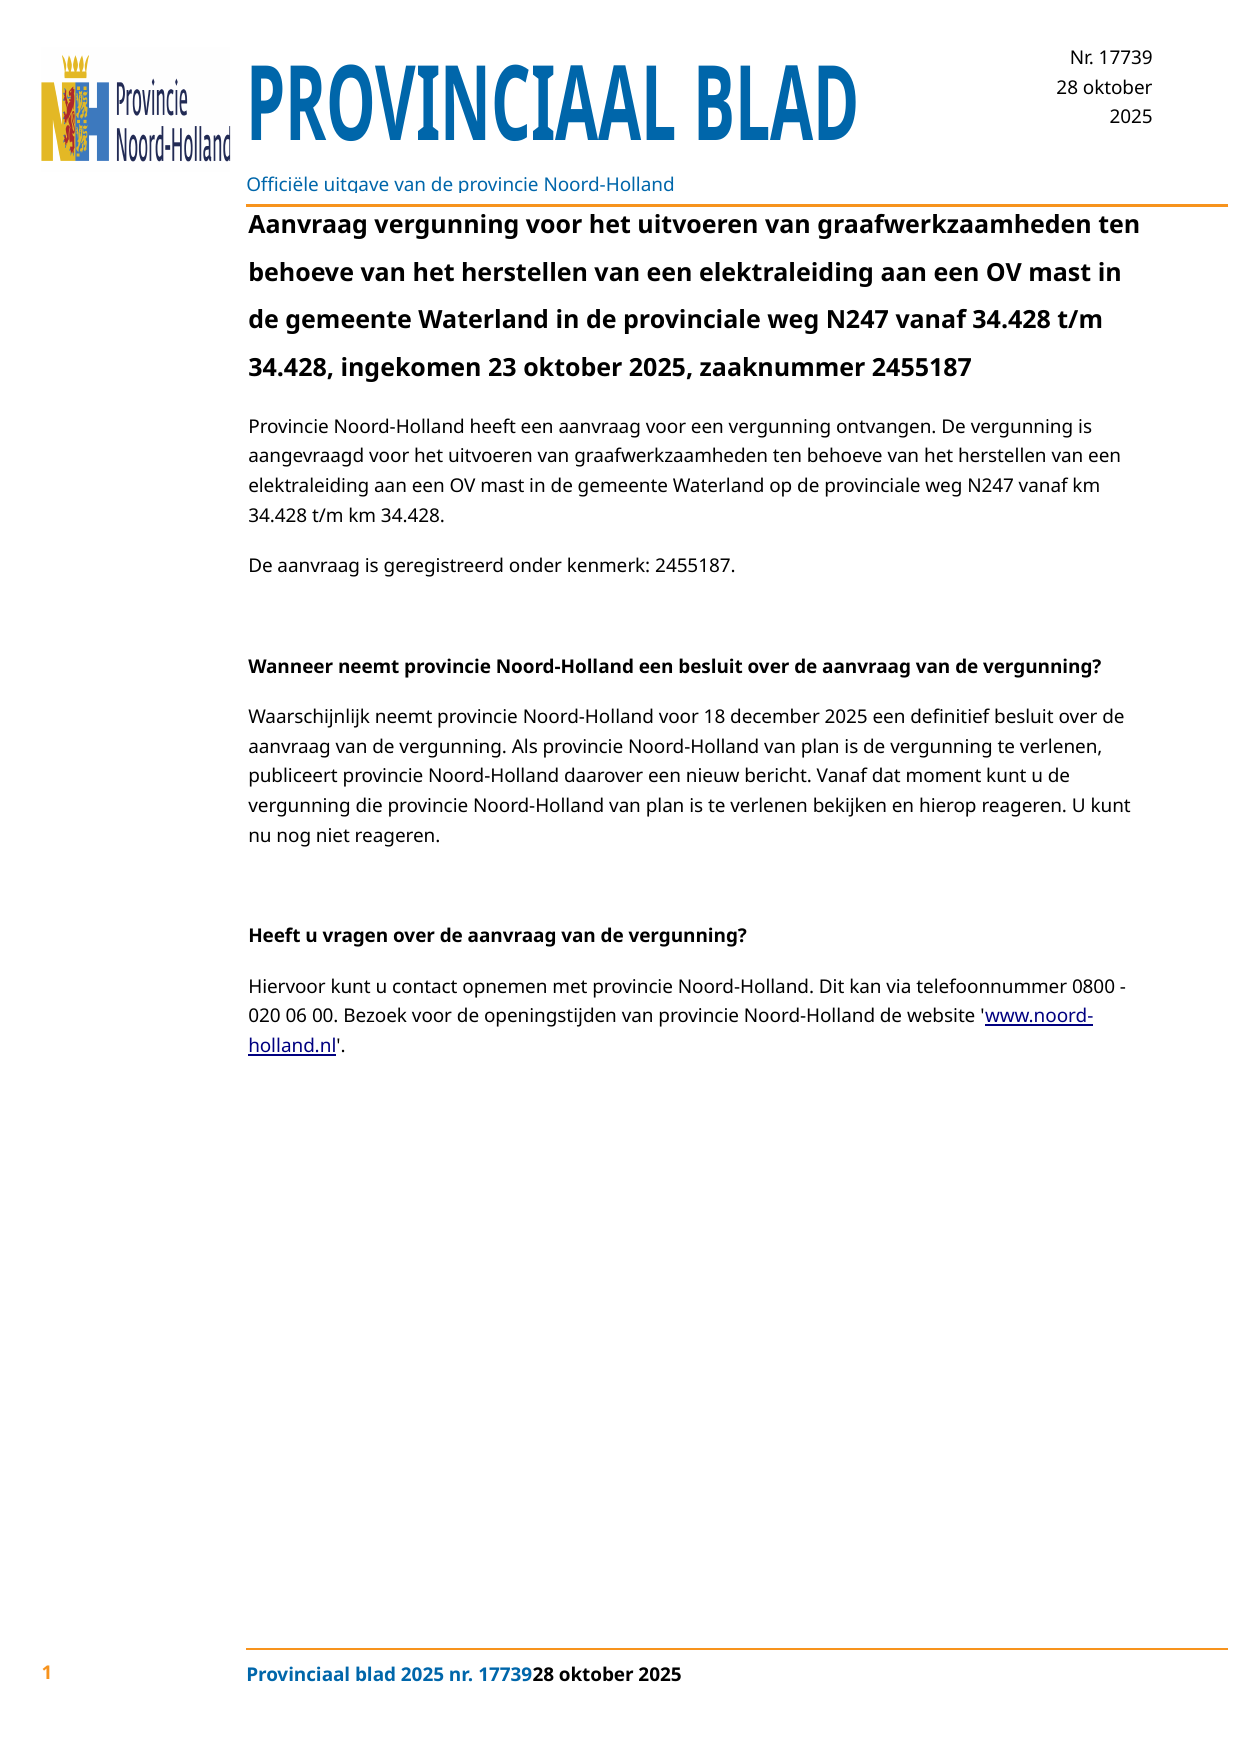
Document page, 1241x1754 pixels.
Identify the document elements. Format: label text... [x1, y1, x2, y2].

text De aanvraag is geregistreerd onder kenmerk: 2455187. [248, 552, 1152, 578]
text Aanvraag vergunning voor het uitvoeren van graafwerkzaamheden ten behoeve van het herstellen van een elektraleiding aan een OV mast in de gemeente Waterland in de provinciale weg N247 vanaf 34.428 t/m 34.428, ingekomen 23 oktober 2025, zaaknummer 2455187 [248, 207, 1152, 384]
picture [41, 47, 231, 172]
text Heeft u vragen over de aanvraag van de vergunning? [248, 923, 1152, 948]
text Hiervoor kunt u contact opnemen met provincie Noord-Holland. Dit kan via telefoonnummer 0800 - 020 06 00. Bezoek voor de openingstijden van provincie Noord-Holland de website 'www.noord-holland.nl'. [248, 973, 1152, 1058]
text Provincie Noord-Holland heeft een aanvraag voor een vergunning ontvangen. De vergunning is aangevraagd voor het uitvoeren van graafwerkzaamheden ten behoeve van het herstellen van een elektraleiding aan een OV mast in de gemeente Waterland op de provinciale weg N247 vanaf km 34.428 t/m km 34.428. [248, 413, 1152, 528]
text Wanneer neemt provincie Noord-Holland een besluit over de aanvraag van de vergunning? [248, 653, 1152, 679]
text Waarschijnlijk neemt provincie Noord-Holland voor 18 december 2025 een definitief besluit over de aanvraag van de vergunning. Als provincie Noord-Holland van plan is de vergunning te verlenen, publiceert provincie Noord-Holland daarover een nieuw bericht. Vanaf dat moment kunt u de vergunning die provincie Noord-Holland van plan is te verlenen bekijken en hierop reageren. U kunt nu nog niet reageren. [248, 703, 1152, 848]
